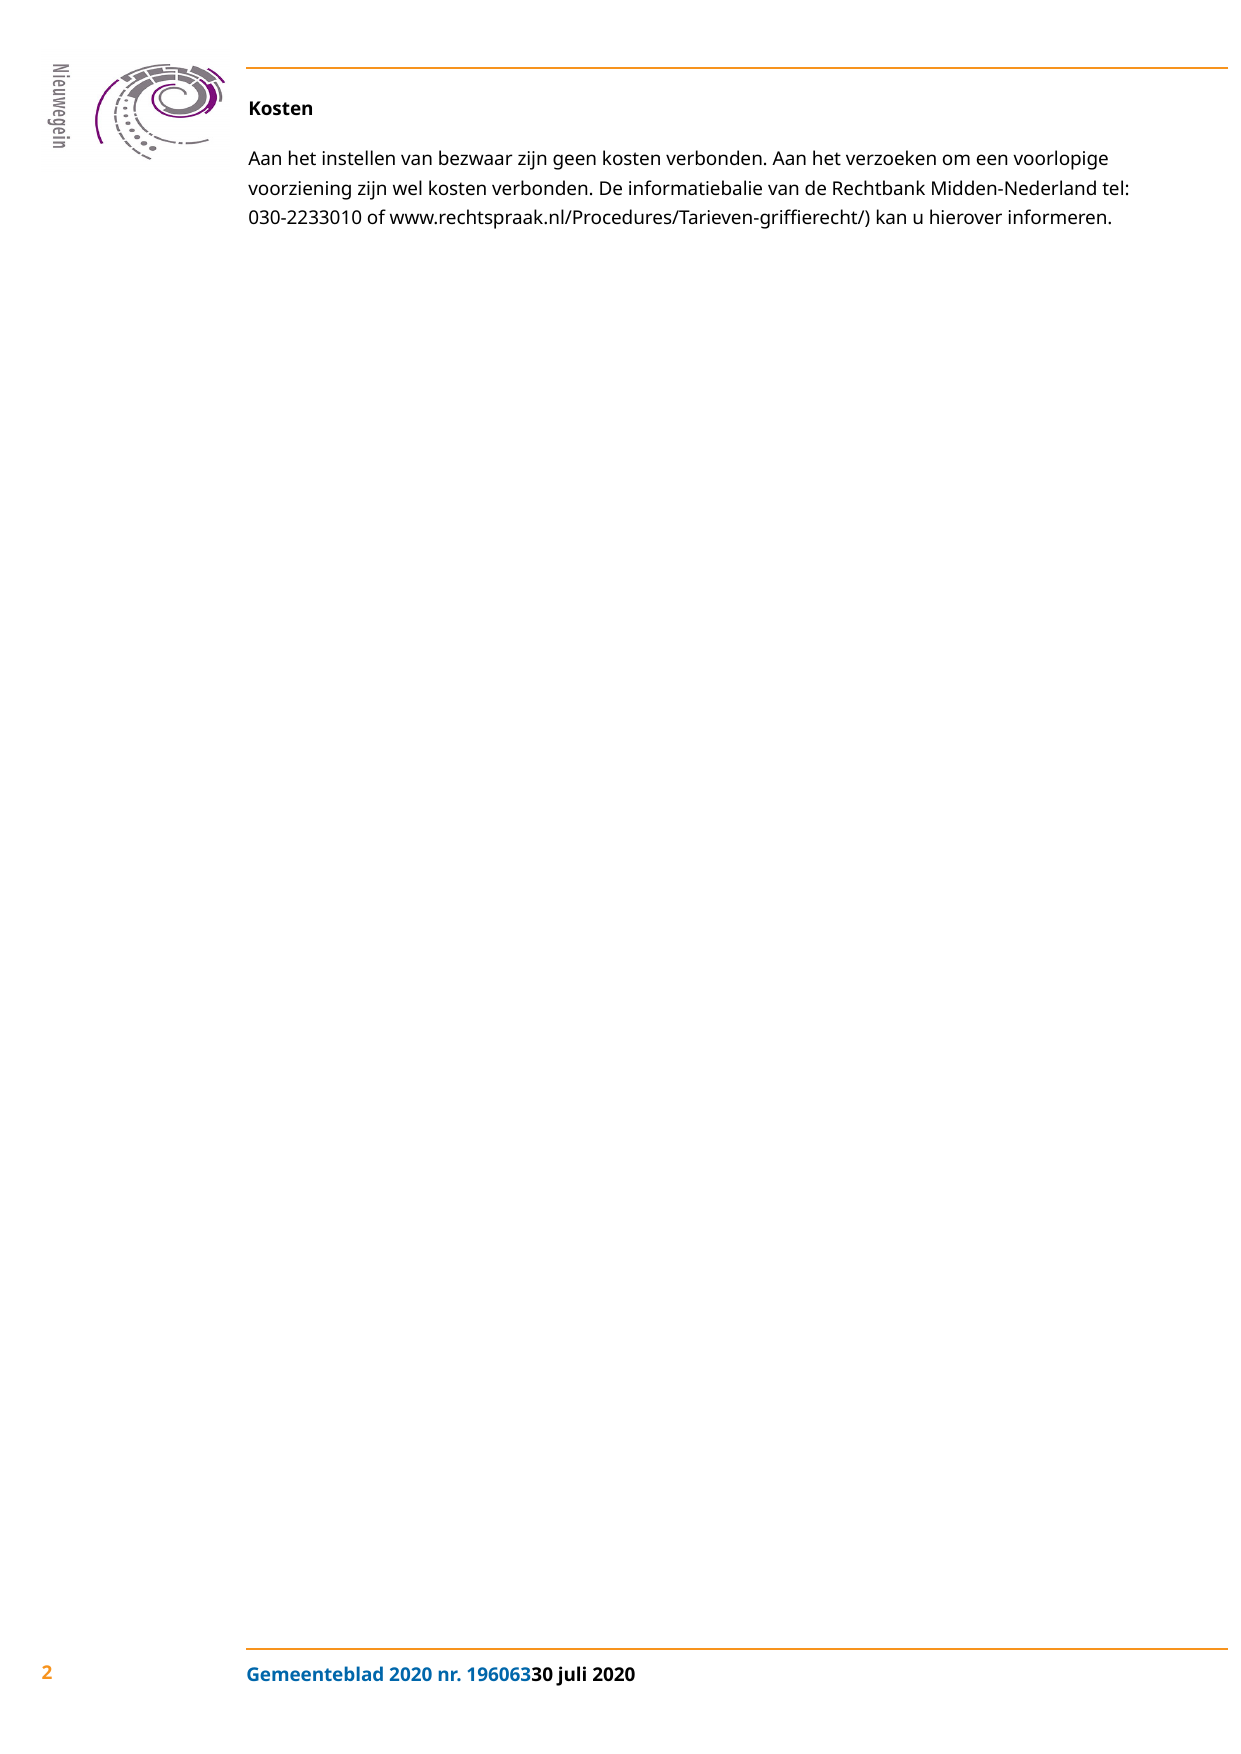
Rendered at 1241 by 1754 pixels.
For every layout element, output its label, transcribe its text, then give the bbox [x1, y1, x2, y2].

text Aan het instellen van bezwaar zijn geen kosten verbonden. Aan het verzoeken om een voorlopige voorziening zijn wel kosten verbonden. De informatiebalie van de Rechtbank Midden-Nederland tel: 030-2233010 of www.rechtspraak.nl/Procedures/Tarieven-griffierecht/) kan u hierover informeren. [248, 145, 1152, 230]
picture [41, 47, 231, 172]
text Kosten [248, 95, 1152, 121]
